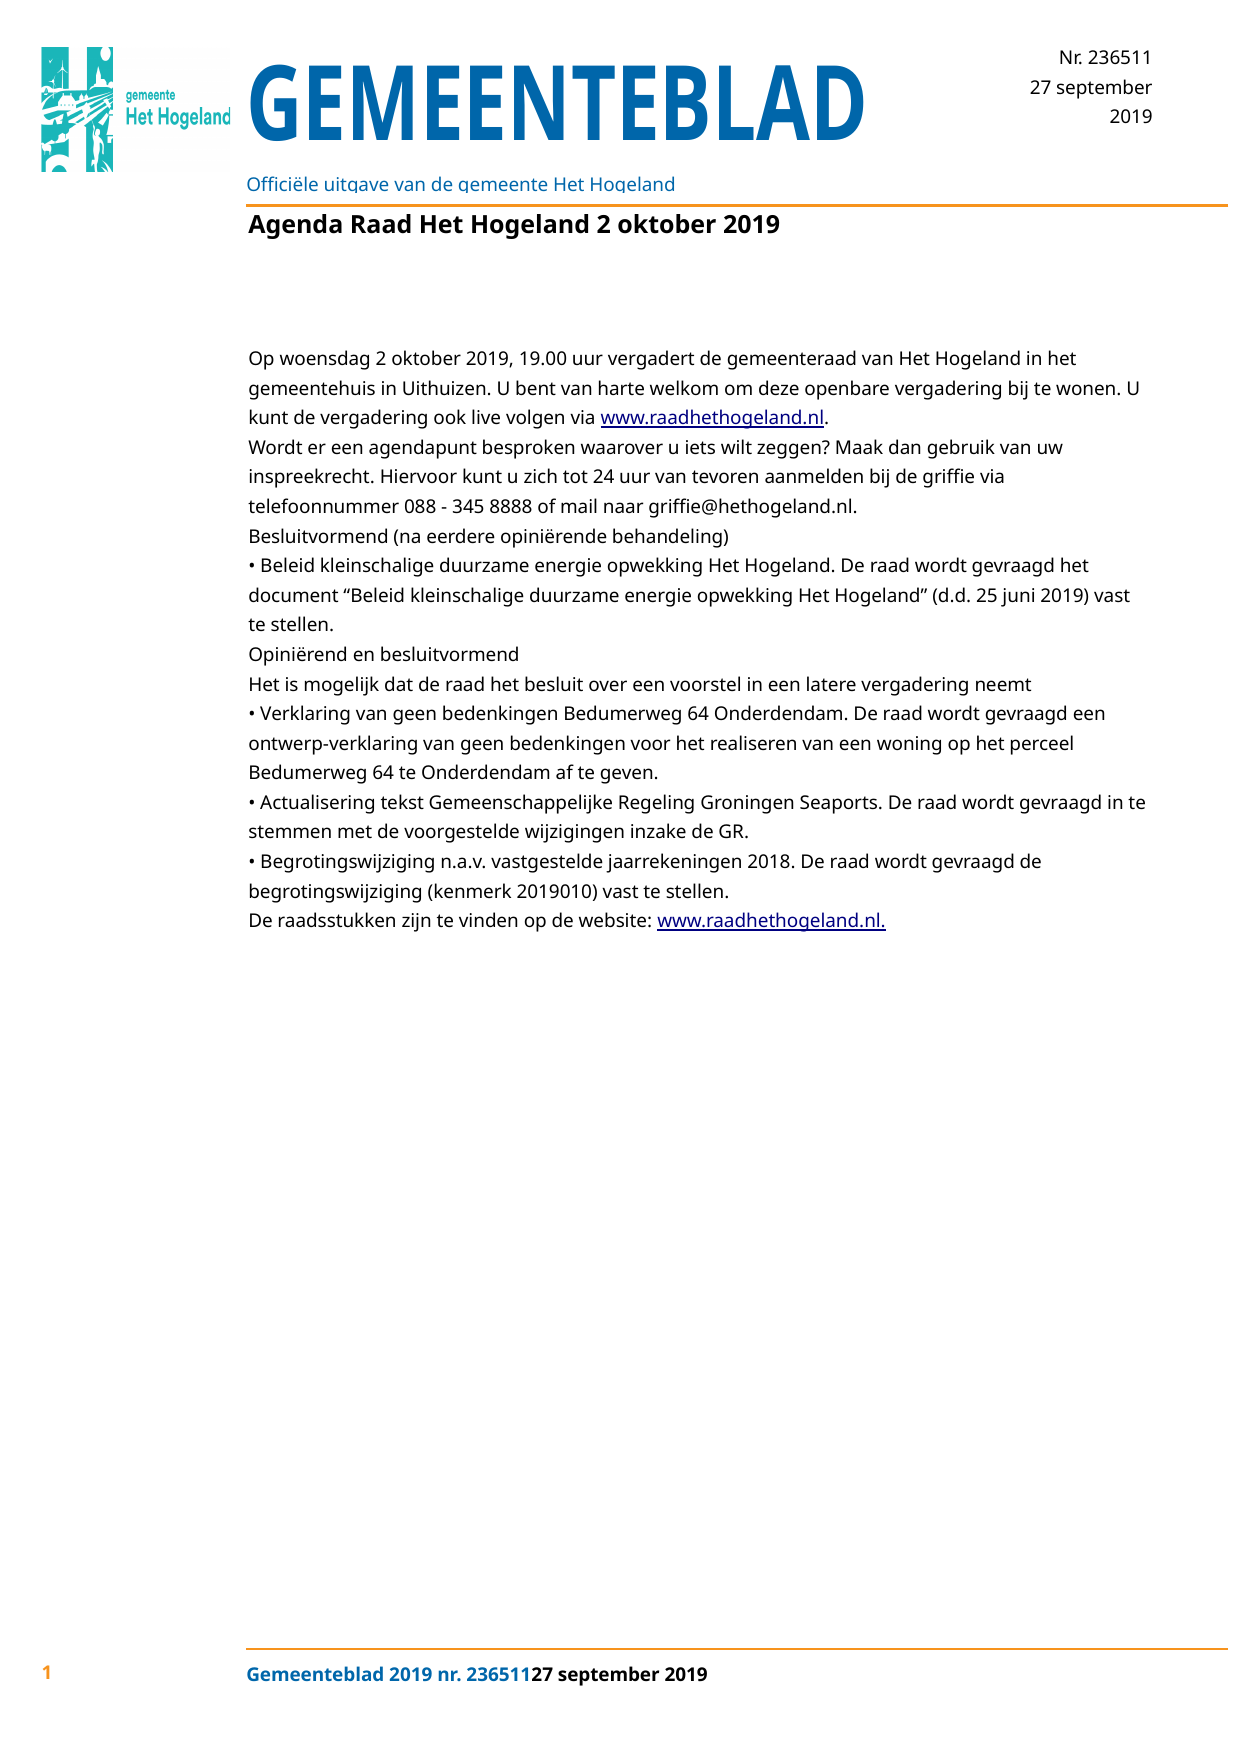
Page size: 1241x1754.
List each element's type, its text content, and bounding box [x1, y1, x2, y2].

text Op woensdag 2 oktober 2019, 19.00 uur vergadert de gemeenteraad van Het Hogeland in het gemeentehuis in Uithuizen. U bent van harte welkom om deze openbare vergadering bij te wonen. U kunt de vergadering ook live volgen via www.raadhethogeland.nl. [248, 345, 1152, 430]
text • Verklaring van geen bedenkingen Bedumerweg 64 Onderdendam. De raad wordt gevraagd een ontwerp-verklaring van geen bedenkingen voor het realiseren van een woning op het perceel Bedumerweg 64 te Onderdendam af te geven. [248, 700, 1152, 785]
text Agenda Raad Het Hogeland 2 oktober 2019 [248, 207, 1152, 241]
text Opiniërend en besluitvormend [248, 641, 1152, 667]
picture [41, 47, 231, 172]
text De raadsstukken zijn te vinden op de website: www.raadhethogeland.nl. [248, 907, 1152, 933]
text • Actualisering tekst Gemeenschappelijke Regeling Groningen Seaports. De raad wordt gevraagd in te stemmen met de voorgestelde wijzigingen inzake de GR. [248, 789, 1152, 844]
text Het is mogelijk dat de raad het besluit over een voorstel in een latere vergadering neemt [248, 671, 1152, 696]
text • Begrotingswijziging n.a.v. vastgestelde jaarrekeningen 2018. De raad wordt gevraagd de begrotingswijziging (kenmerk 2019010) vast te stellen. [248, 848, 1152, 903]
text Besluitvormend (na eerdere opiniërende behandeling) [248, 523, 1152, 548]
text Wordt er een agendapunt besproken waarover u iets wilt zeggen? Maak dan gebruik van uw inspreekrecht. Hiervoor kunt u zich tot 24 uur van tevoren aanmelden bij de griffie via telefoonnummer 088 - 345 8888 of mail naar griffie@hethogeland.nl. [248, 434, 1152, 519]
text • Beleid kleinschalige duurzame energie opwekking Het Hogeland. De raad wordt gevraagd het document “Beleid kleinschalige duurzame energie opwekking Het Hogeland” (d.d. 25 juni 2019) vast te stellen. [248, 552, 1152, 637]
